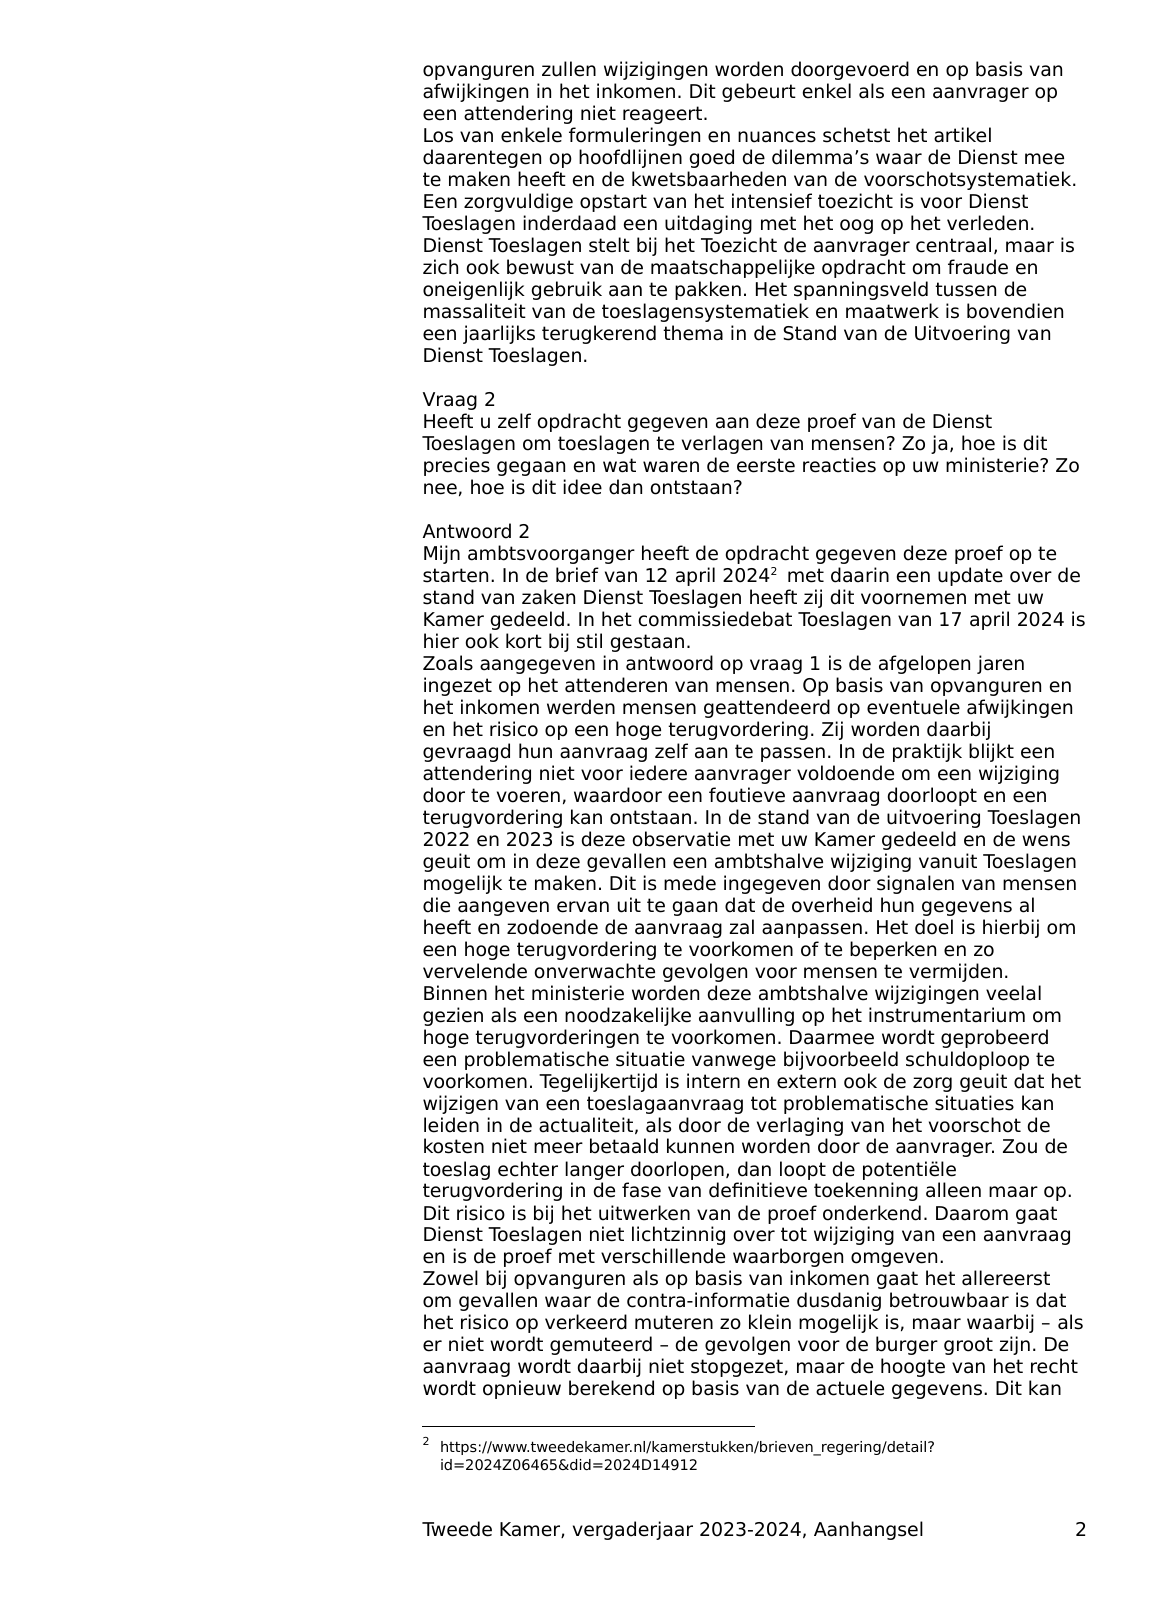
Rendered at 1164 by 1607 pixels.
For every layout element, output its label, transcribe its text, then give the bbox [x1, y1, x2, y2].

text Zoals aangegeven in antwoord op vraag 1 is de afgelopen jaren ingezet op het attenderen van mensen. Op basis van opvanguren en het inkomen werden mensen geattendeerd op eventuele afwijkingen en het risico op een hoge terugvordering. Zij worden daarbij gevraagd hun aanvraag zelf aan te passen. In de praktijk blijkt een attendering niet voor iedere aanvrager voldoende om een wijziging door te voeren, waardoor een foutieve aanvraag doorloopt en een terugvordering kan ontstaan. In de stand van de uitvoering Toeslagen 2022 en 2023 is deze observatie met uw Kamer gedeeld en de wens geuit om in deze gevallen een ambtshalve wijziging vanuit Toeslagen mogelijk te maken. Dit is mede ingegeven door signalen van mensen die aangeven ervan uit te gaan dat de overheid hun gegevens al heeft en zodoende de aanvraag zal aanpassen. Het doel is hierbij om een hoge terugvordering te voorkomen of te beperken en zo vervelende onverwachte gevolgen voor mensen te vermijden. [422, 653, 1087, 983]
text Mijn ambtsvoorganger heeft de opdracht gegeven deze proef op te starten. In de brief van 12 april 2024 met daarin een update over de stand van zaken Dienst Toeslagen heeft zij dit voornemen met uw Kamer gedeeld. In het commissiedebat Toeslagen van 17 april 2024 is hier ook kort bij stil gestaan. [422, 543, 1087, 653]
text https://www.tweedekamer.nl/kamerstukken/brieven_regering/detail?id=2024Z06465&did=2024D14912 [422, 1435, 1087, 1474]
text Zowel bij opvanguren als op basis van inkomen gaat het allereerst om gevallen waar de contra-informatie dusdanig betrouwbaar is dat het risico op verkeerd muteren zo klein mogelijk is, maar waarbij – als er niet wordt gemuteerd – de gevolgen voor de burger groot zijn. De aanvraag wordt daarbij niet stopgezet, maar de hoogte van het recht wordt opnieuw berekend op basis van de actuele gegevens. Dit kan [422, 1268, 1087, 1400]
text opvanguren zullen wijzigingen worden doorgevoerd en op basis van afwijkingen in het inkomen. Dit gebeurt enkel als een aanvrager op een attendering niet reageert. [422, 59, 1087, 125]
text Antwoord 2 [422, 521, 1087, 543]
text Binnen het ministerie worden deze ambtshalve wijzigingen veelal gezien als een noodzakelijke aanvulling op het instrumentarium om hoge terugvorderingen te voorkomen. Daarmee wordt geprobeerd een problematische situatie vanwege bijvoorbeeld schuldoploop te voorkomen. Tegelijkertijd is intern en extern ook de zorg geuit dat het wijzigen van een toeslagaanvraag tot problematische situaties kan leiden in de actualiteit, als door de verlaging van het voorschot de kosten niet meer betaald kunnen worden door de aanvrager. Zou de toeslag echter langer doorlopen, dan loopt de potentiële terugvordering in de fase van definitieve toekenning alleen maar op. Dit risico is bij het uitwerken van de proef onderkend. Daarom gaat Dienst Toeslagen niet lichtzinnig over tot wijziging van een aanvraag en is de proef met verschillende waarborgen omgeven. [422, 983, 1087, 1268]
text Heeft u zelf opdracht gegeven aan deze proef van de Dienst Toeslagen om toeslagen te verlagen van mensen? Zo ja, hoe is dit precies gegaan en wat waren de eerste reacties op uw ministerie? Zo nee, hoe is dit idee dan ontstaan? [422, 411, 1087, 499]
text Vraag 2 [422, 389, 1087, 411]
text Los van enkele formuleringen en nuances schetst het artikel daarentegen op hoofdlijnen goed de dilemma’s waar de Dienst mee te maken heeft en de kwetsbaarheden van de voorschotsystematiek. Een zorgvuldige opstart van het intensief toezicht is voor Dienst Toeslagen inderdaad een uitdaging met het oog op het verleden. Dienst Toeslagen stelt bij het Toezicht de aanvrager centraal, maar is zich ook bewust van de maatschappelijke opdracht om fraude en oneigenlijk gebruik aan te pakken. Het spanningsveld tussen de massaliteit van de toeslagensystematiek en maatwerk is bovendien een jaarlijks terugkerend thema in de Stand van de Uitvoering van Dienst Toeslagen. [422, 125, 1087, 367]
